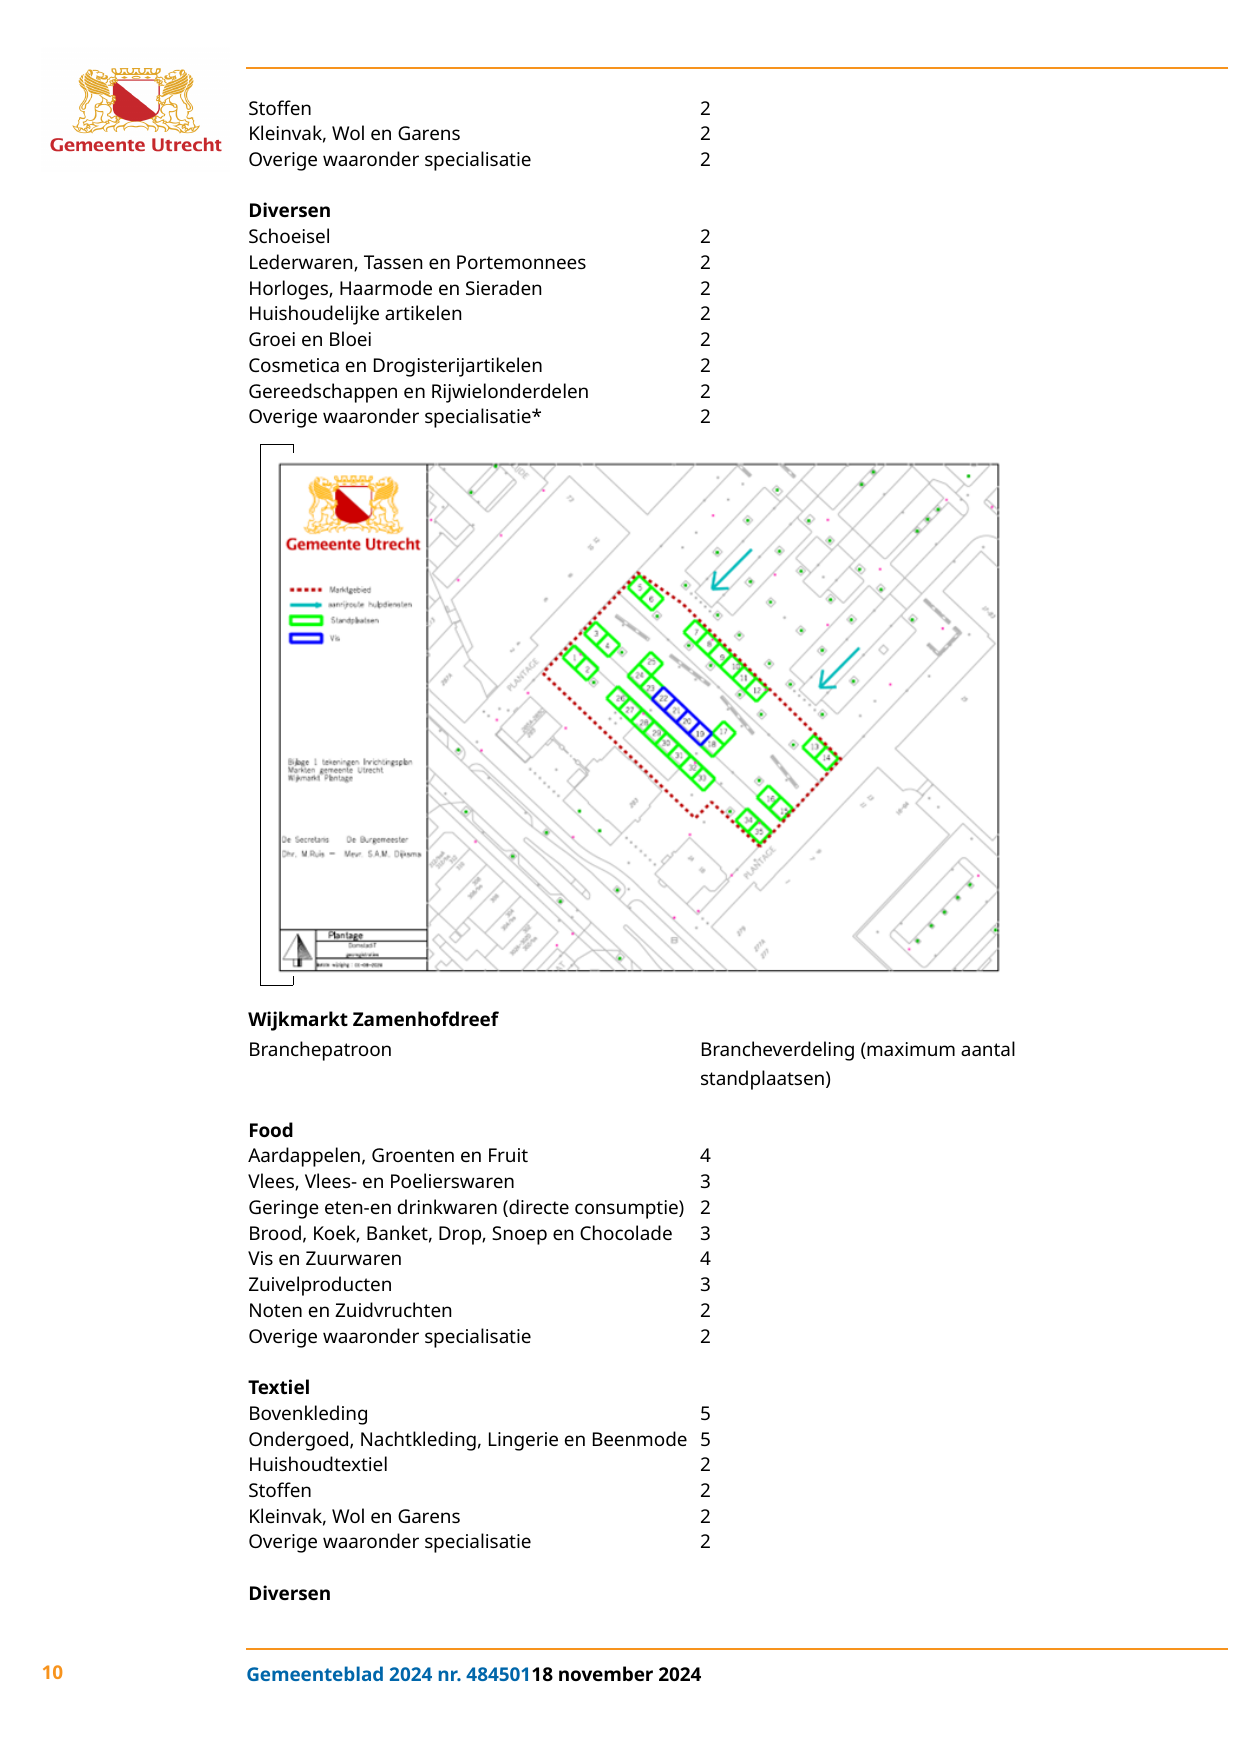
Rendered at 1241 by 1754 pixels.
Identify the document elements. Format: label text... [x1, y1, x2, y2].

table_cell Brood, Koek, Banket, Drop, Snoep en Chocolade [248, 1220, 700, 1246]
table_cell 2 [700, 249, 1152, 275]
table_cell 4 [700, 1143, 1152, 1168]
table_cell Horloges, Haarmode en Sieraden [248, 275, 700, 301]
table_cell Overige waaronder specialisatie [248, 1323, 700, 1348]
table_cell 2 [700, 146, 1152, 172]
table_cell Aardappelen, Groenten en Fruit [248, 1143, 700, 1168]
table_cell Diversen [248, 1580, 700, 1606]
table_cell Noten en Zuidvruchten [248, 1297, 700, 1323]
table_cell 2 [700, 121, 1152, 146]
table_cell Food [248, 1117, 700, 1143]
table_cell [700, 1117, 1152, 1143]
table_cell Huishoudtextiel [248, 1451, 700, 1477]
table_cell 2 [700, 275, 1152, 301]
table_cell [700, 1554, 1152, 1580]
table_cell 2 [700, 1323, 1152, 1348]
table_cell [700, 198, 1152, 223]
table_cell 2 [700, 224, 1152, 249]
table_cell [248, 172, 700, 198]
table_cell 2 [700, 1529, 1152, 1554]
table_cell [700, 1349, 1152, 1374]
table_cell 2 [700, 1451, 1152, 1477]
table_cell Gereedschappen en Rijwielonderdelen [248, 378, 700, 403]
table_cell 2 [700, 1503, 1152, 1529]
table_cell 2 [700, 1297, 1152, 1323]
table_cell Kleinvak, Wol en Garens [248, 1503, 700, 1529]
table_cell Bovenkleding [248, 1400, 700, 1426]
table_cell 2 [700, 1194, 1152, 1220]
table_cell 3 [700, 1220, 1152, 1246]
table_cell Overige waaronder specialisatie [248, 1529, 700, 1554]
table_header Branchepatroon [248, 1036, 700, 1091]
table_cell 2 [700, 352, 1152, 378]
table_cell [700, 1091, 1152, 1117]
table_cell 5 [700, 1426, 1152, 1451]
table_cell Zuivelproducten [248, 1271, 700, 1297]
table_cell [248, 1349, 700, 1374]
table_cell Geringe eten-en drinkwaren (directe consumptie) [248, 1194, 700, 1220]
table_cell Vlees, Vlees- en Poelierswaren [248, 1169, 700, 1194]
table_cell 2 [700, 404, 1152, 429]
table_cell Kleinvak, Wol en Garens [248, 121, 700, 146]
table_cell Ondergoed, Nachtkleding, Lingerie en Beenmode [248, 1426, 700, 1451]
table_cell Cosmetica en Drogisterijartikelen [248, 352, 700, 378]
table_cell Stoffen [248, 1477, 700, 1503]
table_cell 2 [700, 95, 1152, 121]
table_cell [700, 1580, 1152, 1606]
table_cell [248, 1554, 700, 1580]
table_cell 2 [700, 378, 1152, 403]
table_cell Diversen [248, 198, 700, 223]
table_cell Groei en Bloei [248, 326, 700, 352]
table_cell [248, 1091, 700, 1117]
table_cell Vis en Zuurwaren [248, 1246, 700, 1271]
table_cell 3 [700, 1271, 1152, 1297]
picture [41, 47, 231, 172]
table_cell Lederwaren, Tassen en Portemonnees [248, 249, 700, 275]
text Wijkmarkt Zamenhofdreef [248, 1006, 1152, 1032]
table_header Brancheverdeling (maximum aantal standplaatsen) [700, 1036, 1152, 1091]
table_cell Textiel [248, 1374, 700, 1400]
table_cell 2 [700, 301, 1152, 326]
table_cell Schoeisel [248, 224, 700, 249]
table_cell 2 [700, 1477, 1152, 1503]
table_cell Stoffen [248, 95, 700, 121]
table_cell Huishoudelijke artikelen [248, 301, 700, 326]
table_cell 5 [700, 1400, 1152, 1426]
table_cell Overige waaronder specialisatie [248, 146, 700, 172]
picture [268, 453, 1008, 976]
table_cell 4 [700, 1246, 1152, 1271]
table_cell [700, 1374, 1152, 1400]
table_cell 2 [700, 326, 1152, 352]
table_cell 3 [700, 1169, 1152, 1194]
table_cell Overige waaronder specialisatie* [248, 404, 700, 429]
table_cell [700, 172, 1152, 198]
